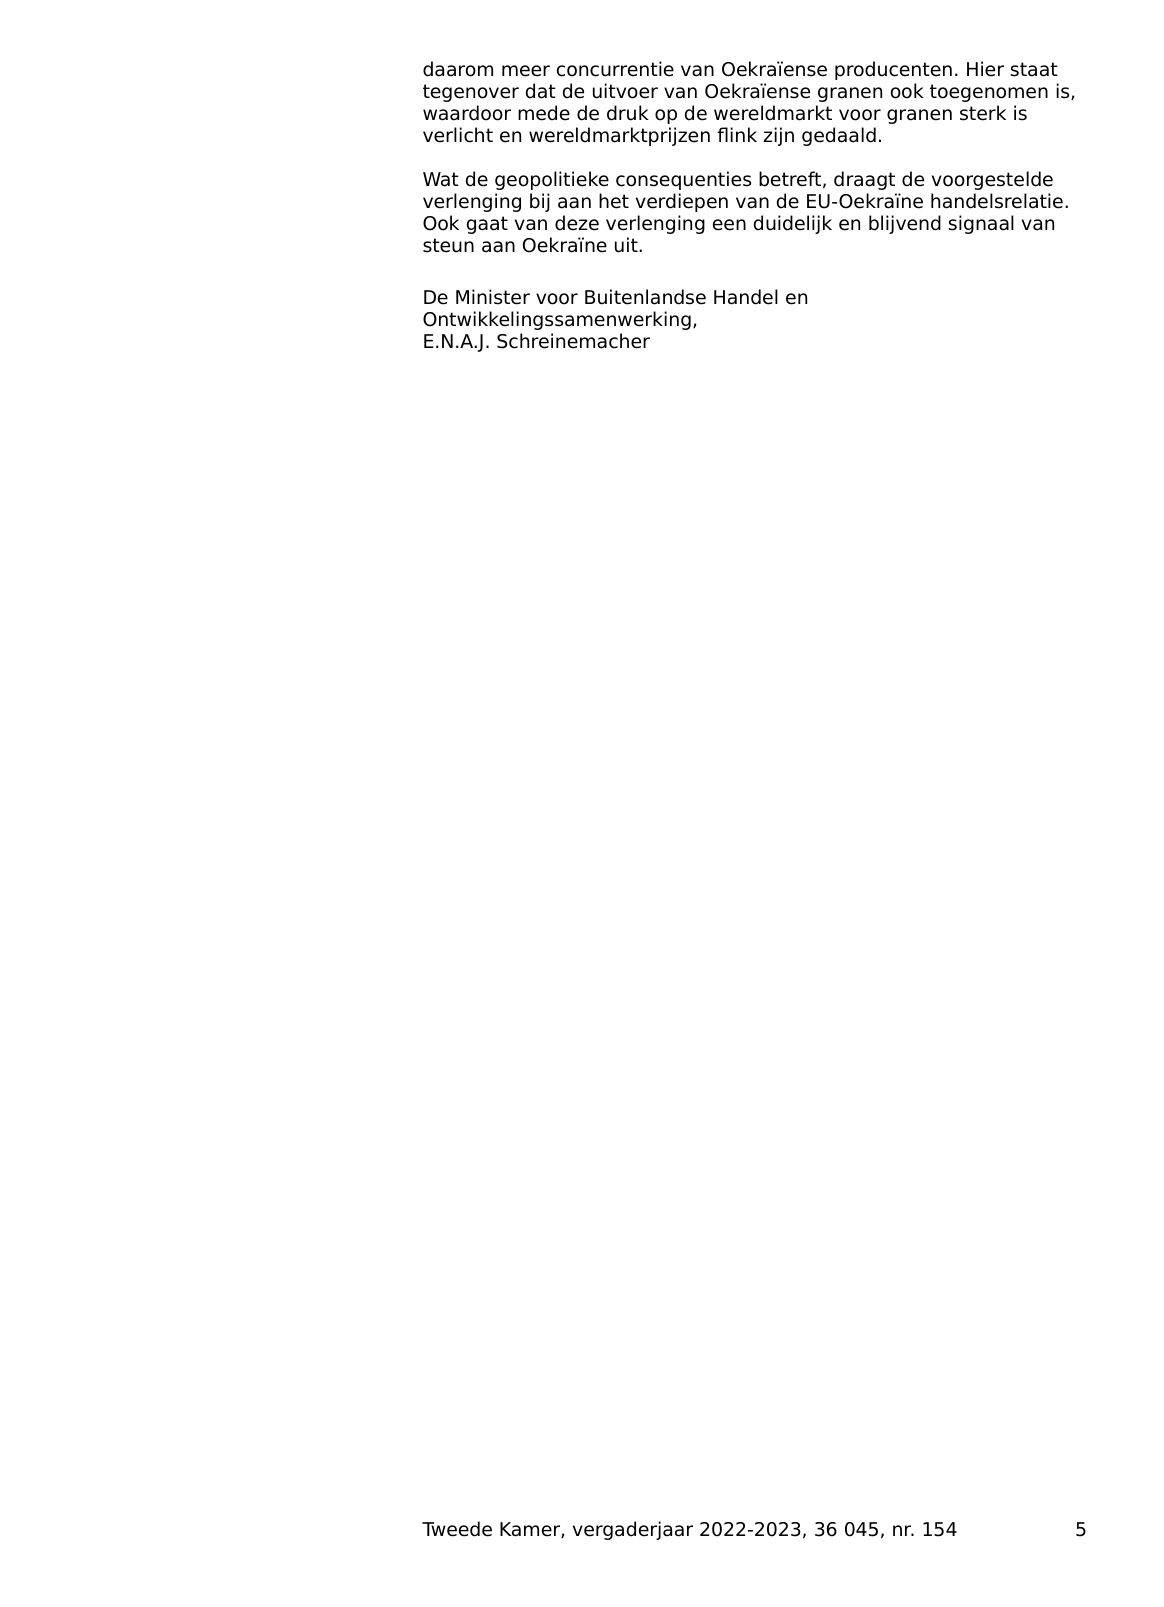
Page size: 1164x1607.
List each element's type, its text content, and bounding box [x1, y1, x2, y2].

text daarom meer concurrentie van Oekraïense producenten. Hier staat tegenover dat de uitvoer van Oekraïense granen ook toegenomen is, waardoor mede de druk op de wereldmarkt voor granen sterk is verlicht en wereldmarktprijzen flink zijn gedaald. [422, 59, 1087, 147]
text De Minister voor Buitenlandse Handel en Ontwikkelingssamenwerking, E.N.A.J. Schreinemacher [422, 287, 1087, 353]
text Wat de geopolitieke consequenties betreft, draagt de voorgestelde verlenging bij aan het verdiepen van de EU-Oekraïne handelsrelatie. Ook gaat van deze verlenging een duidelijk en blijvend signaal van steun aan Oekraïne uit. [422, 169, 1087, 257]
